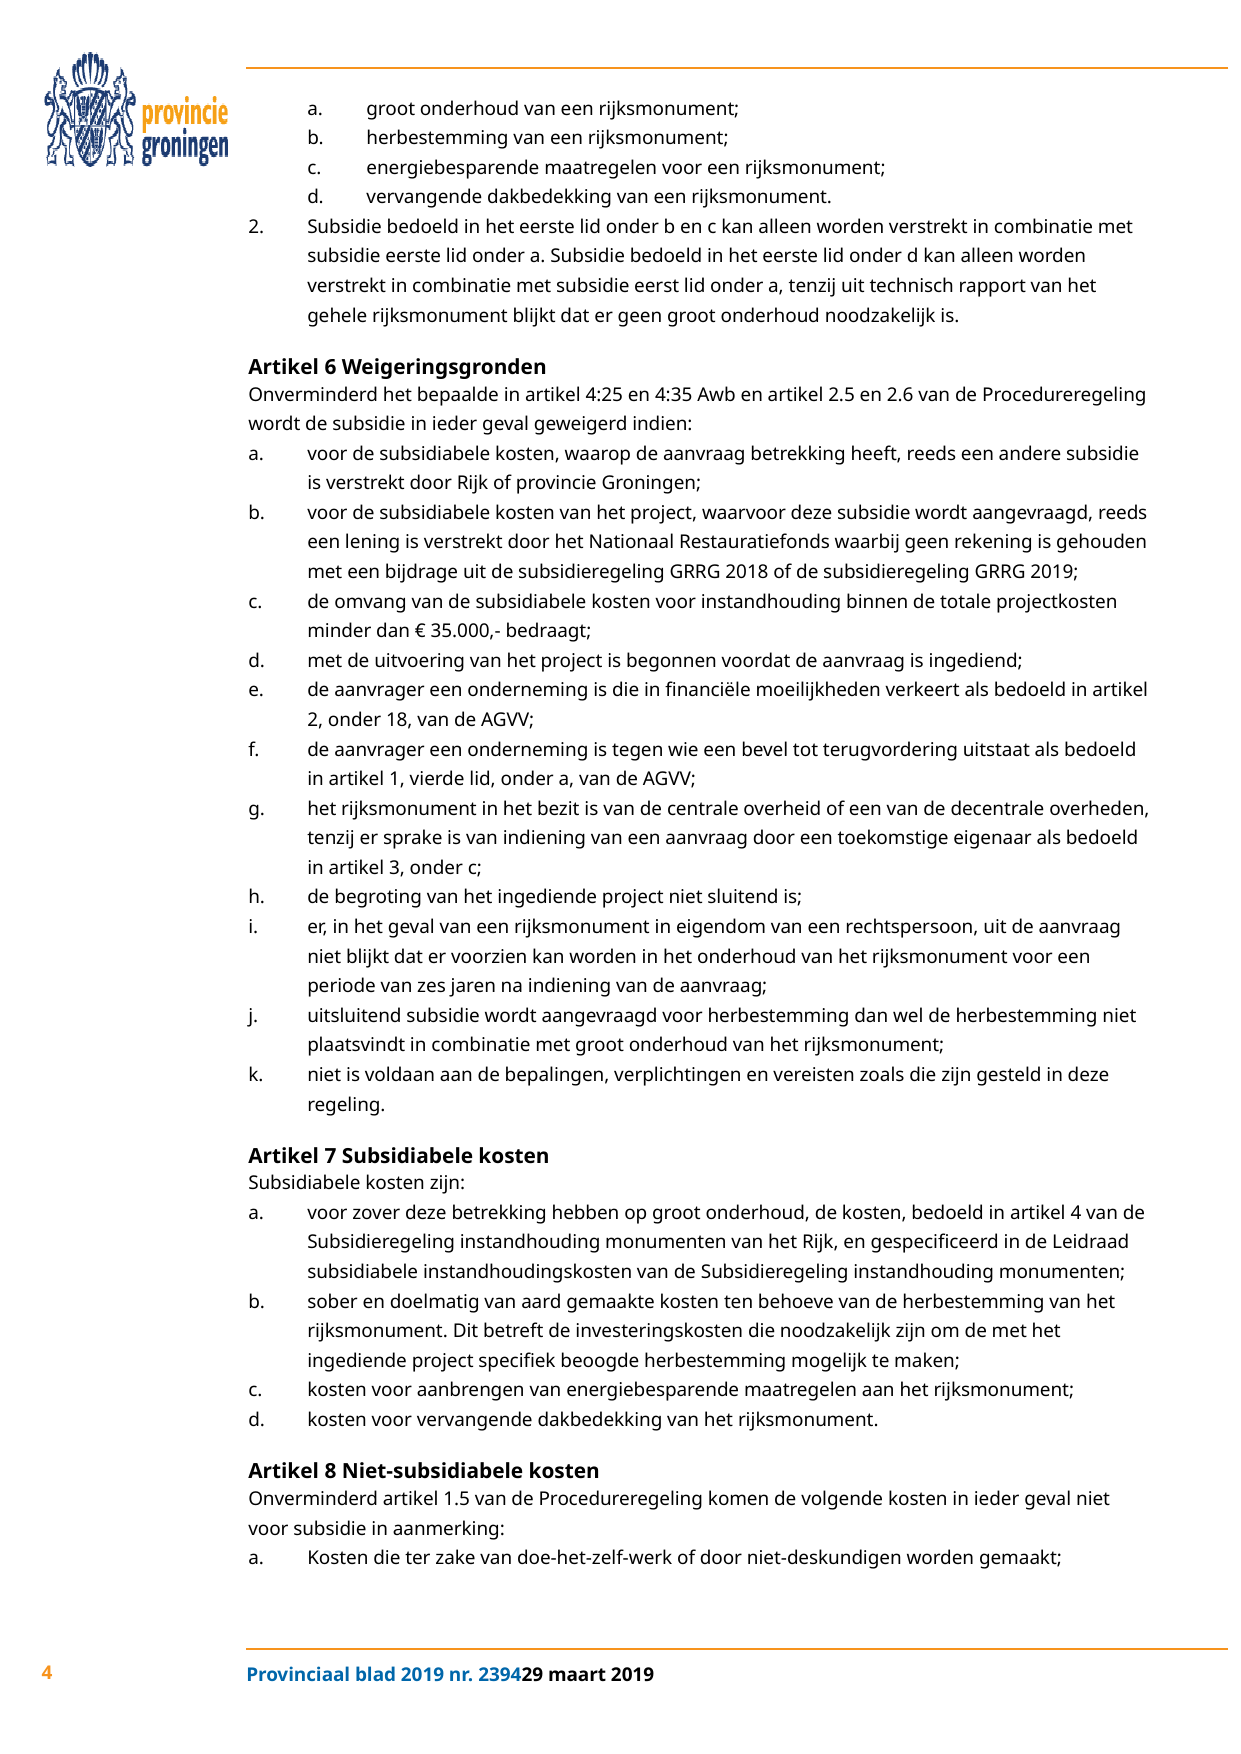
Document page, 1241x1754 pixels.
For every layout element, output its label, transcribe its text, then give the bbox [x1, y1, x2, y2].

picture [41, 47, 231, 172]
text Artikel 6 Weigeringsgronden [248, 352, 1152, 381]
list kosten voor vervangende dakbedekking van het rijksmonument. [248, 1406, 1152, 1432]
list Subsidie bedoeld in het eerste lid onder b en c kan alleen worden verstrekt in combinatie met subsidie eerste lid onder a. Subsidie bedoeld in het eerste lid onder d kan alleen worden verstrekt in combinatie met subsidie eerst lid onder a, tenzij uit technisch rapport van het gehele rijksmonument blijkt dat er geen groot onderhoud noodzakelijk is. [248, 213, 1152, 328]
text Artikel 8 Niet-subsidiabele kosten [248, 1457, 1152, 1485]
text Onverminderd het bepaalde in artikel 4:25 en 4:35 Awb en artikel 2.5 en 2.6 van de Procedureregeling wordt de subsidie in ieder geval geweigerd indien: [248, 381, 1152, 436]
list kosten voor aanbrengen van energiebesparende maatregelen aan het rijksmonument; [248, 1377, 1152, 1402]
list de omvang van de subsidiabele kosten voor instandhouding binnen de totale projectkosten minder dan € 35.000,- bedraagt; [248, 588, 1152, 643]
list uitsluitend subsidie wordt aangevraagd voor herbestemming dan wel de herbestemming niet plaatsvindt in combinatie met groot onderhoud van het rijksmonument; [248, 1002, 1152, 1057]
list met de uitvoering van het project is begonnen voordat de aanvraag is ingediend; [248, 647, 1152, 673]
list voor de subsidiabele kosten van het project, waarvoor deze subsidie wordt aangevraagd, reeds een lening is verstrekt door het Nationaal Restauratiefonds waarbij geen rekening is gehouden met een bijdrage uit de subsidieregeling GRRG 2018 of de subsidieregeling GRRG 2019; [248, 499, 1152, 584]
list herbestemming van een rijksmonument; [307, 124, 1152, 150]
list voor zover deze betrekking hebben op groot onderhoud, de kosten, bedoeld in artikel 4 van de Subsidieregeling instandhouding monumenten van het Rijk, en gespecificeerd in de Leidraad subsidiabele instandhoudingskosten van de Subsidieregeling instandhouding monumenten; [248, 1199, 1152, 1284]
list de aanvrager een onderneming is die in financiële moeilijkheden verkeert als bedoeld in artikel 2, onder 18, van de AGVV; [248, 677, 1152, 732]
list er, in het geval van een rijksmonument in eigendom van een rechtspersoon, uit de aanvraag niet blijkt dat er voorzien kan worden in het onderhoud van het rijksmonument voor een periode van zes jaren na indiening van de aanvraag; [248, 913, 1152, 998]
list de begroting van het ingediende project niet sluitend is; [248, 884, 1152, 909]
list voor de subsidiabele kosten, waarop de aanvraag betrekking heeft, reeds een andere subsidie is verstrekt door Rijk of provincie Groningen; [248, 440, 1152, 495]
list het rijksmonument in het bezit is van de centrale overheid of een van de decentrale overheden, tenzij er sprake is van indiening van een aanvraag door een toekomstige eigenaar als bedoeld in artikel 3, onder c; [248, 795, 1152, 880]
list niet is voldaan aan de bepalingen, verplichtingen en vereisten zoals die zijn gesteld in deze regeling. [248, 1061, 1152, 1116]
list Kosten die ter zake van doe-het-zelf-werk of door niet-deskundigen worden gemaakt; [248, 1544, 1152, 1570]
list vervangende dakbedekking van een rijksmonument. [307, 183, 1152, 209]
list sober en doelmatig van aard gemaakte kosten ten behoeve van de herbestemming van het rijksmonument. Dit betreft de investeringskosten die noodzakelijk zijn om de met het ingediende project specifiek beoogde herbestemming mogelijk te maken; [248, 1288, 1152, 1373]
text Onverminderd artikel 1.5 van de Procedureregeling komen de volgende kosten in ieder geval niet voor subsidie in aanmerking: [248, 1485, 1152, 1540]
list de aanvrager een onderneming is tegen wie een bevel tot terugvordering uitstaat als bedoeld in artikel 1, vierde lid, onder a, van de AGVV; [248, 736, 1152, 791]
list groot onderhoud van een rijksmonument; [307, 95, 1152, 121]
text Artikel 7 Subsidiabele kosten [248, 1141, 1152, 1169]
text Subsidiabele kosten zijn: [248, 1169, 1152, 1195]
list energiebesparende maatregelen voor een rijksmonument; [307, 154, 1152, 180]
